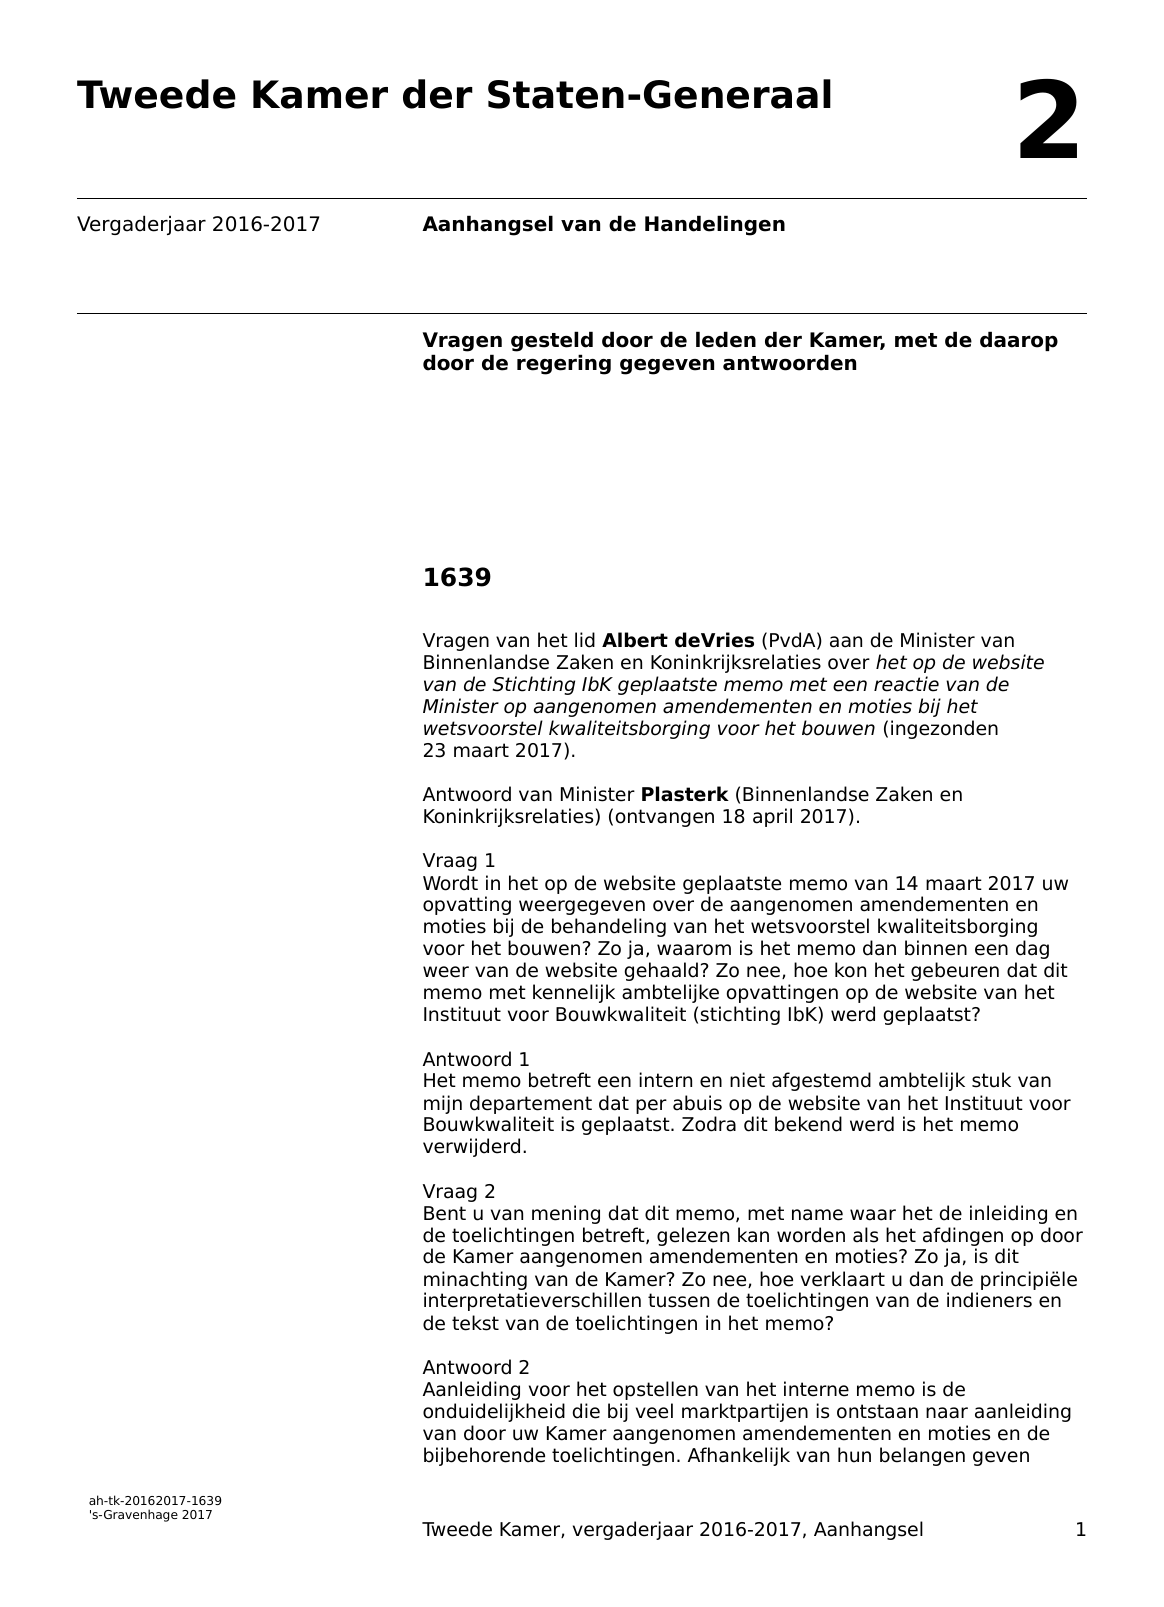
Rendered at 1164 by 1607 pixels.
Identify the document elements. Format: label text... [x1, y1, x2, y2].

text Vraag 2 [422, 1181, 1087, 1202]
table_header Tweede Kamer der Staten-Generaal [77, 59, 886, 198]
text Antwoord 2 [422, 1357, 1087, 1378]
text Aanleiding voor het opstellen van het interne memo is de onduidelijkheid die bij veel marktpartijen is ontstaan naar aanleiding van door uw Kamer aangenomen amendementen en moties en de bijbehorende toelichtingen. Afhankelijk van hun belangen geven [422, 1378, 1087, 1466]
text 1639 [422, 563, 1087, 592]
text Vragen van het lid Albert deVries (PvdA) aan de Minister van Binnenlandse Zaken en Koninkrijksrelaties over het op de website van de Stichting IbK geplaatste memo met een reactie van de Minister op aangenomen amendementen en moties bij het wetsvoorstel kwaliteitsborging voor het bouwen (ingezonden 23 maart 2017). [422, 630, 1087, 762]
table_cell [77, 314, 422, 375]
text Het memo betreft een intern en niet afgestemd ambtelijk stuk van mijn departement dat per abuis op de website van het Instituut voor Bouwkwaliteit is geplaatst. Zodra dit bekend werd is het memo verwijderd. [422, 1070, 1087, 1158]
text Vraag 1 [422, 850, 1087, 872]
text Antwoord van Minister Plasterk (Binnenlandse Zaken en Koninkrijksrelaties) (ontvangen 18 april 2017). [422, 784, 1087, 828]
text Antwoord 1 [422, 1048, 1087, 1070]
text ah-tk-20162017-1639 [88, 1494, 323, 1508]
table_header 2 [886, 59, 1087, 198]
table_cell Vragen gesteld door de leden der Kamer, met de daarop door de regering gegeven antwoorden [422, 314, 1087, 375]
text Wordt in het op de website geplaatste memo van 14 maart 2017 uw opvatting weergegeven over de aangenomen amendementen en moties bij de behandeling van het wetsvoorstel kwaliteitsborging voor het bouwen? Zo ja, waarom is het memo dan binnen een dag weer van de website gehaald? Zo nee, hoe kon het gebeuren dat dit memo met kennelijk ambtelijke opvattingen op de website van het Instituut voor Bouwkwaliteit (stichting IbK) werd geplaatst? [422, 872, 1087, 1026]
text Bent u van mening dat dit memo, met name waar het de inleiding en de toelichtingen betreft, gelezen kan worden als het afdingen op door de Kamer aangenomen amendementen en moties? Zo ja, is dit minachting van de Kamer? Zo nee, hoe verklaart u dan de principiële interpretatieverschillen tussen de toelichtingen van de indieners en de tekst van de toelichtingen in het memo? [422, 1202, 1087, 1334]
text 's-Gravenhage 2017 [88, 1508, 323, 1522]
table_cell Aanhangsel van de Handelingen [422, 199, 1087, 313]
table_cell Vergaderjaar 2016-2017 [77, 199, 422, 313]
